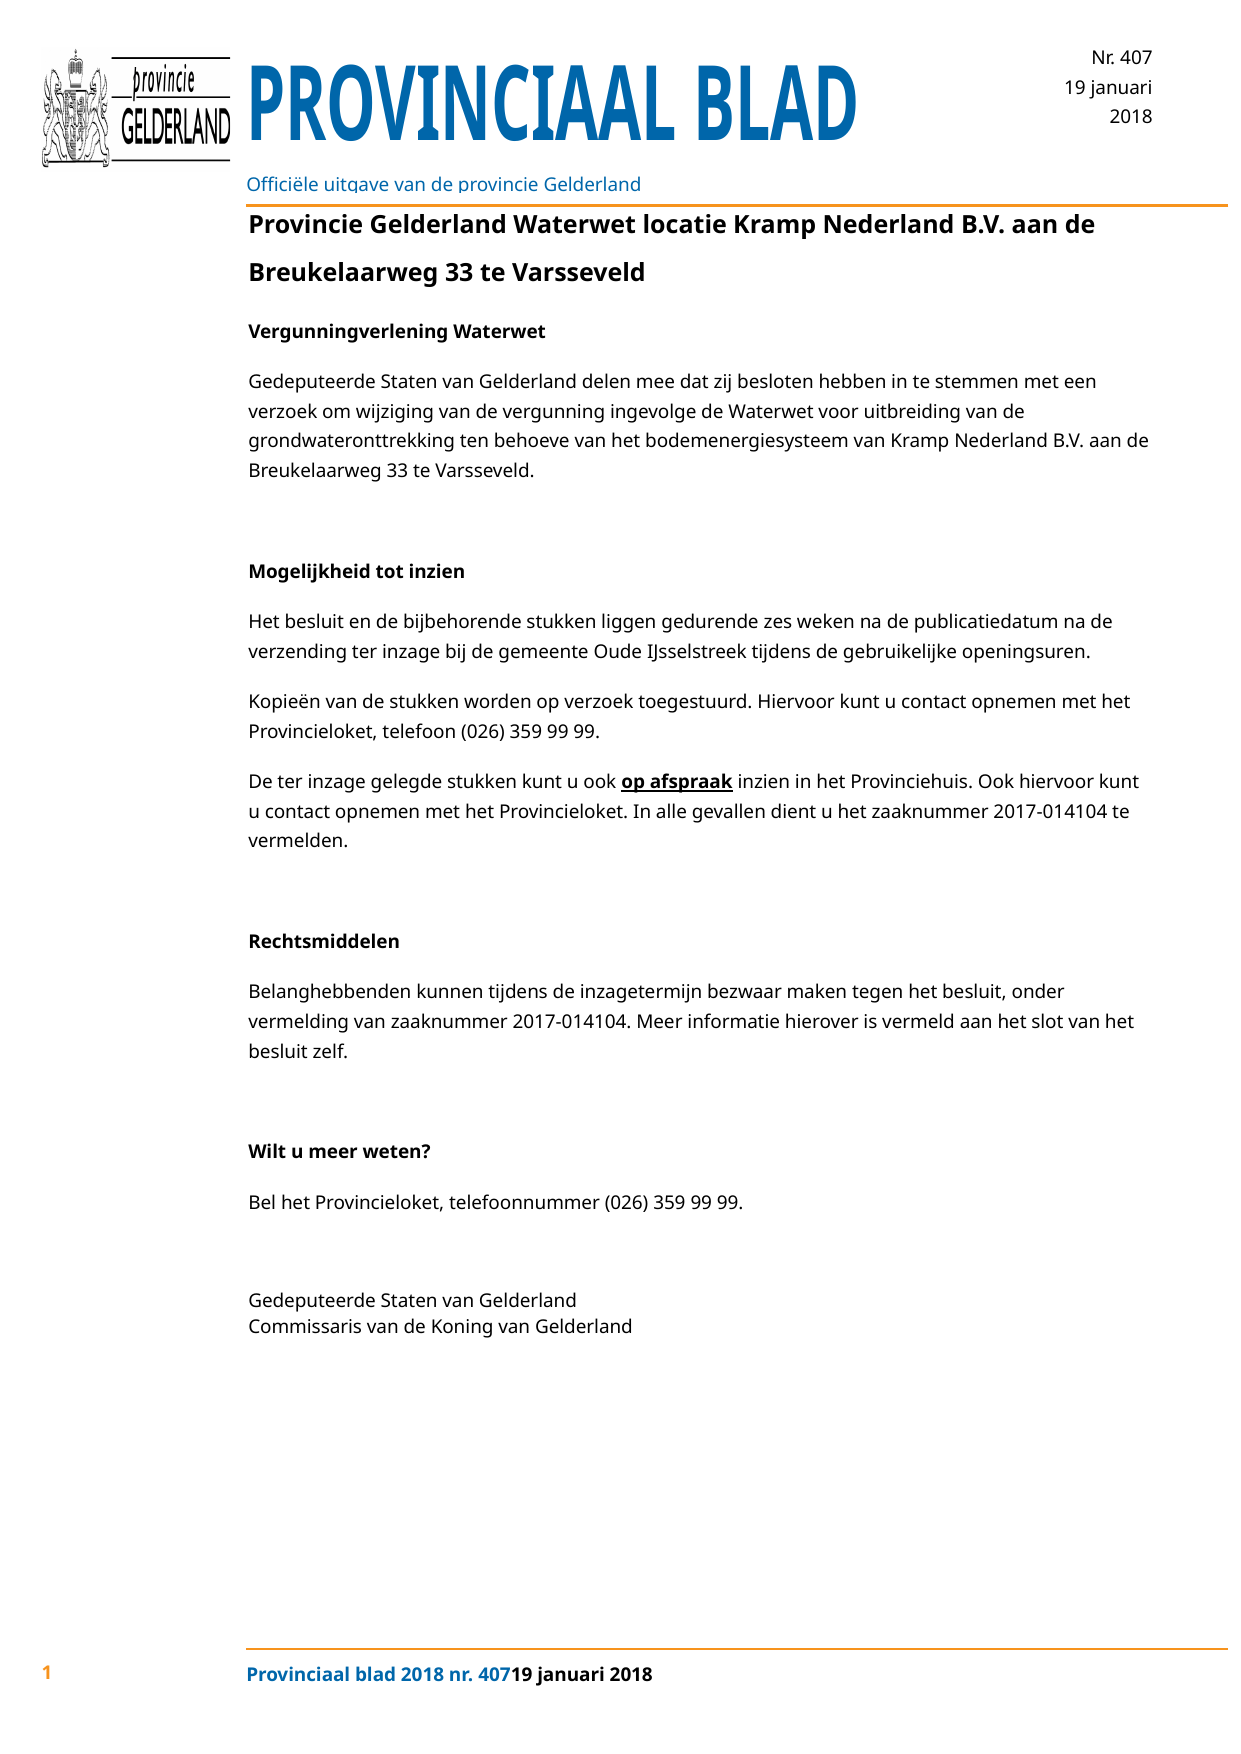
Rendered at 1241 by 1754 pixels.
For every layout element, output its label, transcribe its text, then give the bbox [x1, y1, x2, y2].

text Gedeputeerde Staten van Gelderland [248, 1287, 1152, 1313]
text Wilt u meer weten? [248, 1139, 1152, 1164]
text Kopieën van de stukken worden op verzoek toegestuurd. Hiervoor kunt u contact opnemen met het Provincieloket, telefoon (026) 359 99 99. [248, 688, 1152, 744]
text Het besluit en de bijbehorende stukken liggen gedurende zes weken na de publicatiedatum na de verzending ter inzage bij de gemeente Oude IJsselstreek tijdens de gebruikelijke openingsuren. [248, 608, 1152, 664]
text Gedeputeerde Staten van Gelderland delen mee dat zij besloten hebben in te stemmen met een verzoek om wijziging van de vergunning ingevolge de Waterwet voor uitbreiding van de grondwateronttrekking ten behoeve van het bodemenergiesysteem van Kramp Nederland B.V. aan de Breukelaarweg 33 te Varsseveld. [248, 368, 1152, 483]
text De ter inzage gelegde stukken kunt u ook op afspraak inzien in het Provinciehuis. Ook hiervoor kunt u contact opnemen met het Provincieloket. In alle gevallen dient u het zaaknummer 2017-014104 te vermelden. [248, 768, 1152, 853]
text Provincie Gelderland Waterwet locatie Kramp Nederland B.V. aan de Breukelaarweg 33 te Varsseveld [248, 207, 1152, 288]
text Bel het Provincieloket, telefoonnummer (026) 359 99 99. [248, 1189, 1152, 1215]
text Commissaris van de Koning van Gelderland [248, 1313, 1152, 1339]
text Vergunningverlening Waterwet [248, 318, 1152, 344]
picture [41, 47, 231, 172]
text Belanghebbenden kunnen tijdens de inzagetermijn bezwaar maken tegen het besluit, onder vermelding van zaaknummer 2017-014104. Meer informatie hierover is vermeld aan het slot van het besluit zelf. [248, 979, 1152, 1064]
text Mogelijkheid tot inzien [248, 558, 1152, 584]
text Rechtsmiddelen [248, 928, 1152, 954]
